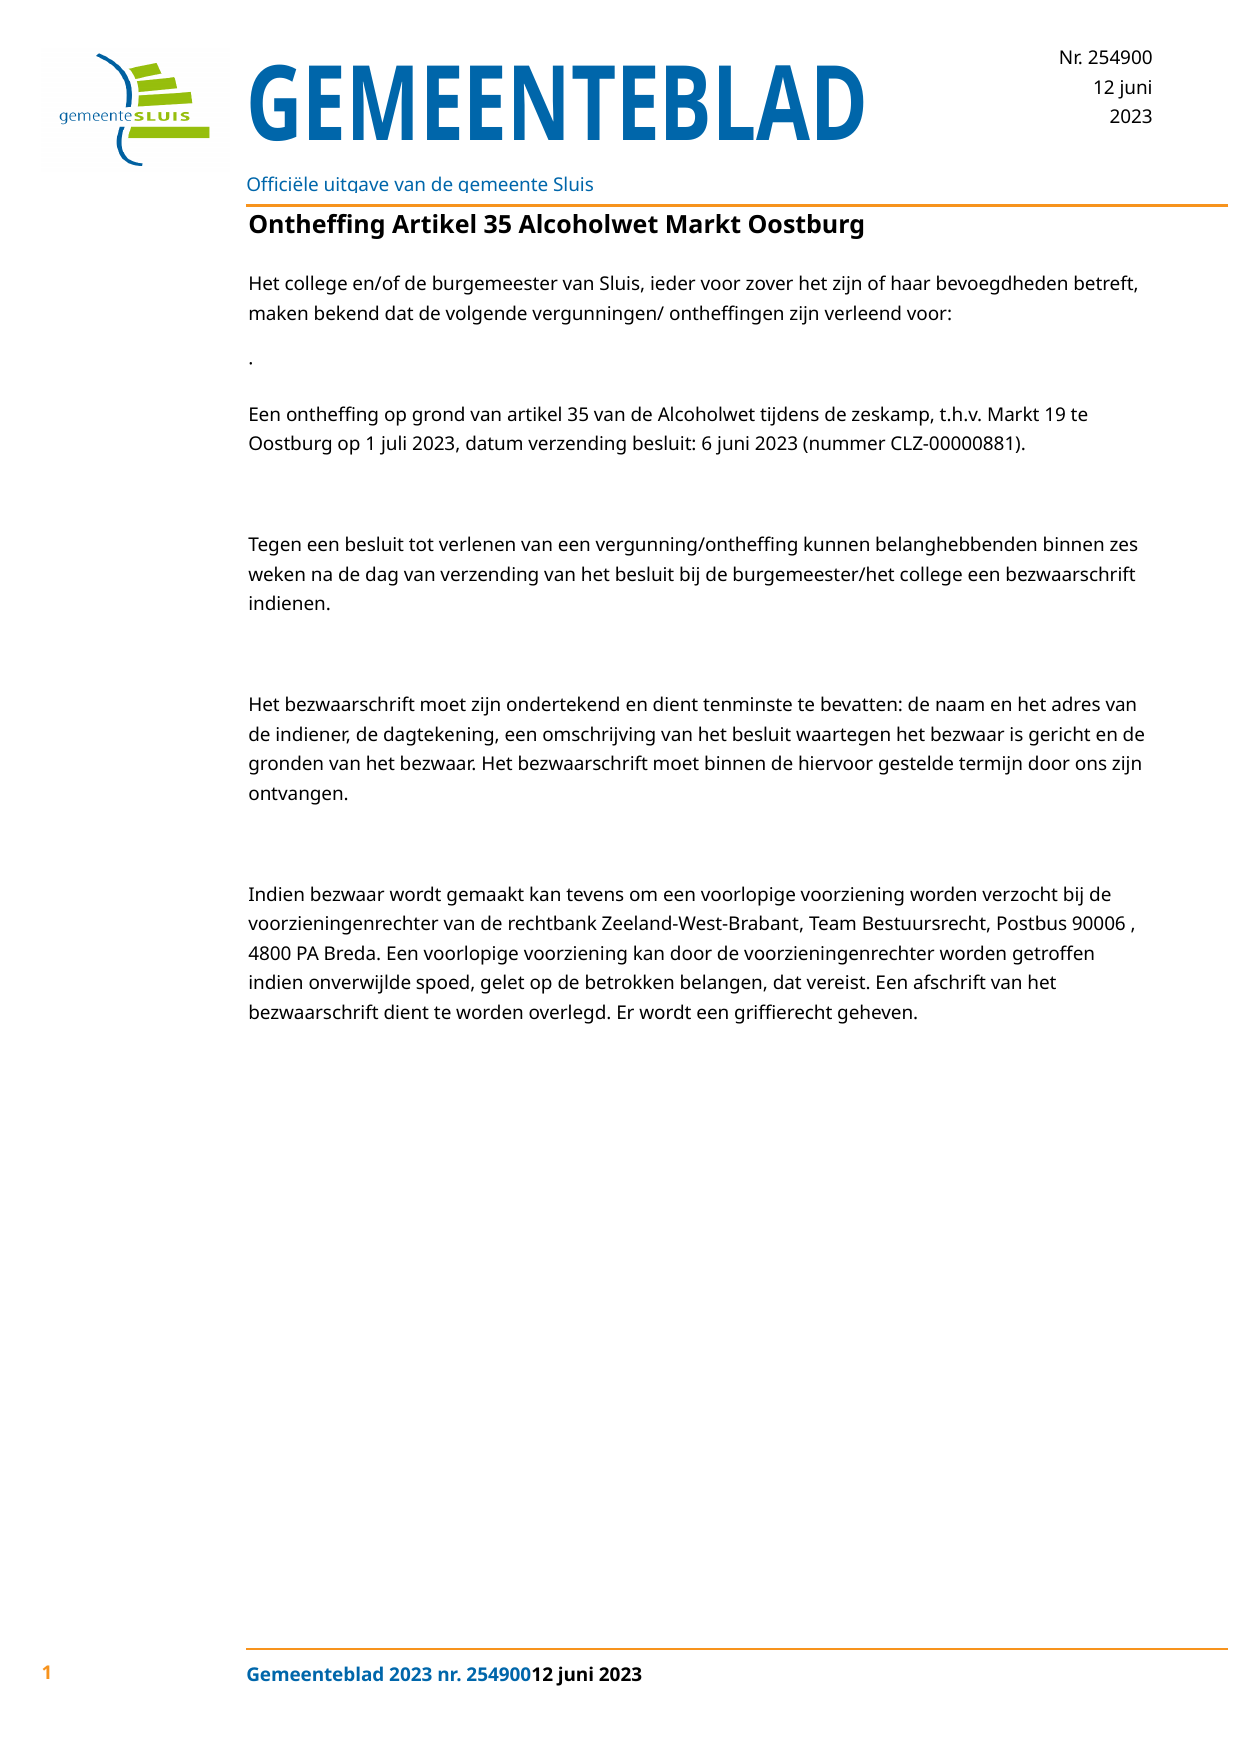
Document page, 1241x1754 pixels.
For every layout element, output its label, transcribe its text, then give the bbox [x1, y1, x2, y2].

text Het college en/of de burgemeester van Sluis, ieder voor zover het zijn of haar bevoegdheden betreft, maken bekend dat de volgende vergunningen/ ontheffingen zijn verleend voor: [248, 270, 1152, 326]
text Tegen een besluit tot verlenen van een vergunning/ontheffing kunnen belanghebbenden binnen zes weken na de dag van verzending van het besluit bij de burgemeester/het college een bezwaarschrift indienen. [248, 531, 1152, 616]
text Een ontheffing op grond van artikel 35 van de Alcoholwet tijdens de zeskamp, t.h.v. Markt 19 te Oostburg op 1 juli 2023, datum verzending besluit: 6 juni 2023 (nummer CLZ-00000881). [248, 401, 1152, 456]
text Ontheffing Artikel 35 Alcoholwet Markt Oostburg [248, 207, 1152, 241]
text Het bezwaarschrift moet zijn ondertekend en dient tenminste te bevatten: de naam en het adres van de indiener, de dagtekening, een omschrijving van het besluit waartegen het bezwaar is gericht en de gronden van het bezwaar. Het bezwaarschrift moet binnen de hiervoor gestelde termijn door ons zijn ontvangen. [248, 691, 1152, 806]
picture [41, 47, 231, 172]
text · [248, 350, 1152, 376]
text Indien bezwaar wordt gemaakt kan tevens om een voorlopige voorziening worden verzocht bij de voorzieningenrechter van de rechtbank Zeeland-West-Brabant, Team Bestuursrecht, Postbus 90006 , 4800 PA Breda. Een voorlopige voorziening kan door de voorzieningenrechter worden getroffen indien onverwijlde spoed, gelet op de betrokken belangen, dat vereist. Een afschrift van het bezwaarschrift dient te worden overlegd. Er wordt een griffierecht geheven. [248, 881, 1152, 1025]
